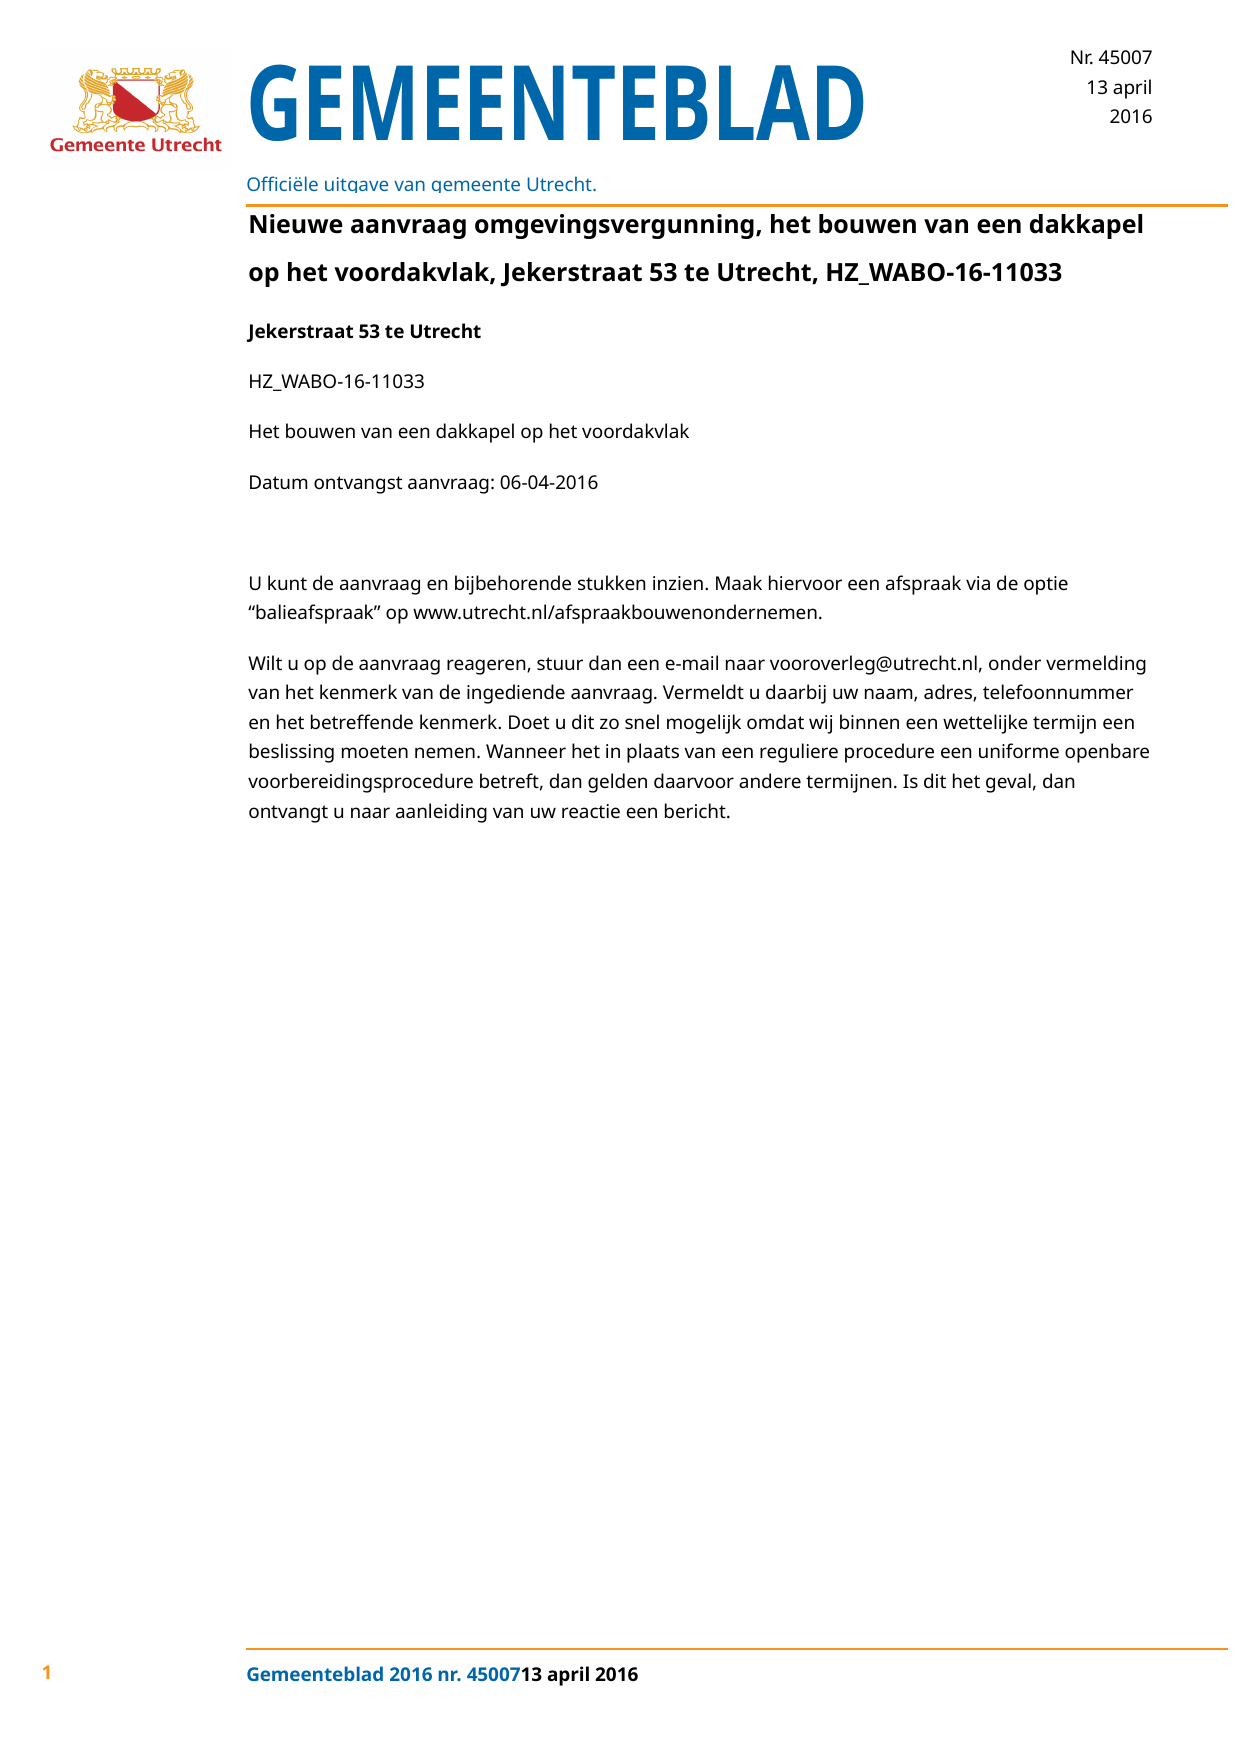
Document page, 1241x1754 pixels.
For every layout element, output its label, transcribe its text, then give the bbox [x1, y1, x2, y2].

text HZ_WABO-16-11033 [248, 368, 1152, 394]
picture [41, 47, 231, 172]
text Wilt u op de aanvraag reageren, stuur dan een e-mail naar vooroverleg@utrecht.nl, onder vermelding van het kenmerk van de ingediende aanvraag. Vermeldt u daarbij uw naam, adres, telefoonnummer en het betreffende kenmerk. Doet u dit zo snel mogelijk omdat wij binnen een wettelijke termijn een beslissing moeten nemen. Wanneer het in plaats van een reguliere procedure een uniforme openbare voorbereidingsprocedure betreft, dan gelden daarvoor andere termijnen. Is dit het geval, dan ontvangt u naar aanleiding van uw reactie een bericht. [248, 650, 1152, 824]
text Het bouwen van een dakkapel op het voordakvlak [248, 419, 1152, 444]
text U kunt de aanvraag en bijbehorende stukken inzien. Maak hiervoor een afspraak via de optie “balieafspraak” op www.utrecht.nl/afspraakbouwenondernemen. [248, 570, 1152, 625]
text Nieuwe aanvraag omgevingsvergunning, het bouwen van een dakkapel op het voordakvlak, Jekerstraat 53 te Utrecht, HZ_WABO-16-11033 [248, 207, 1152, 288]
text Datum ontvangst aanvraag: 06-04-2016 [248, 469, 1152, 495]
text Jekerstraat 53 te Utrecht [248, 318, 1152, 344]
